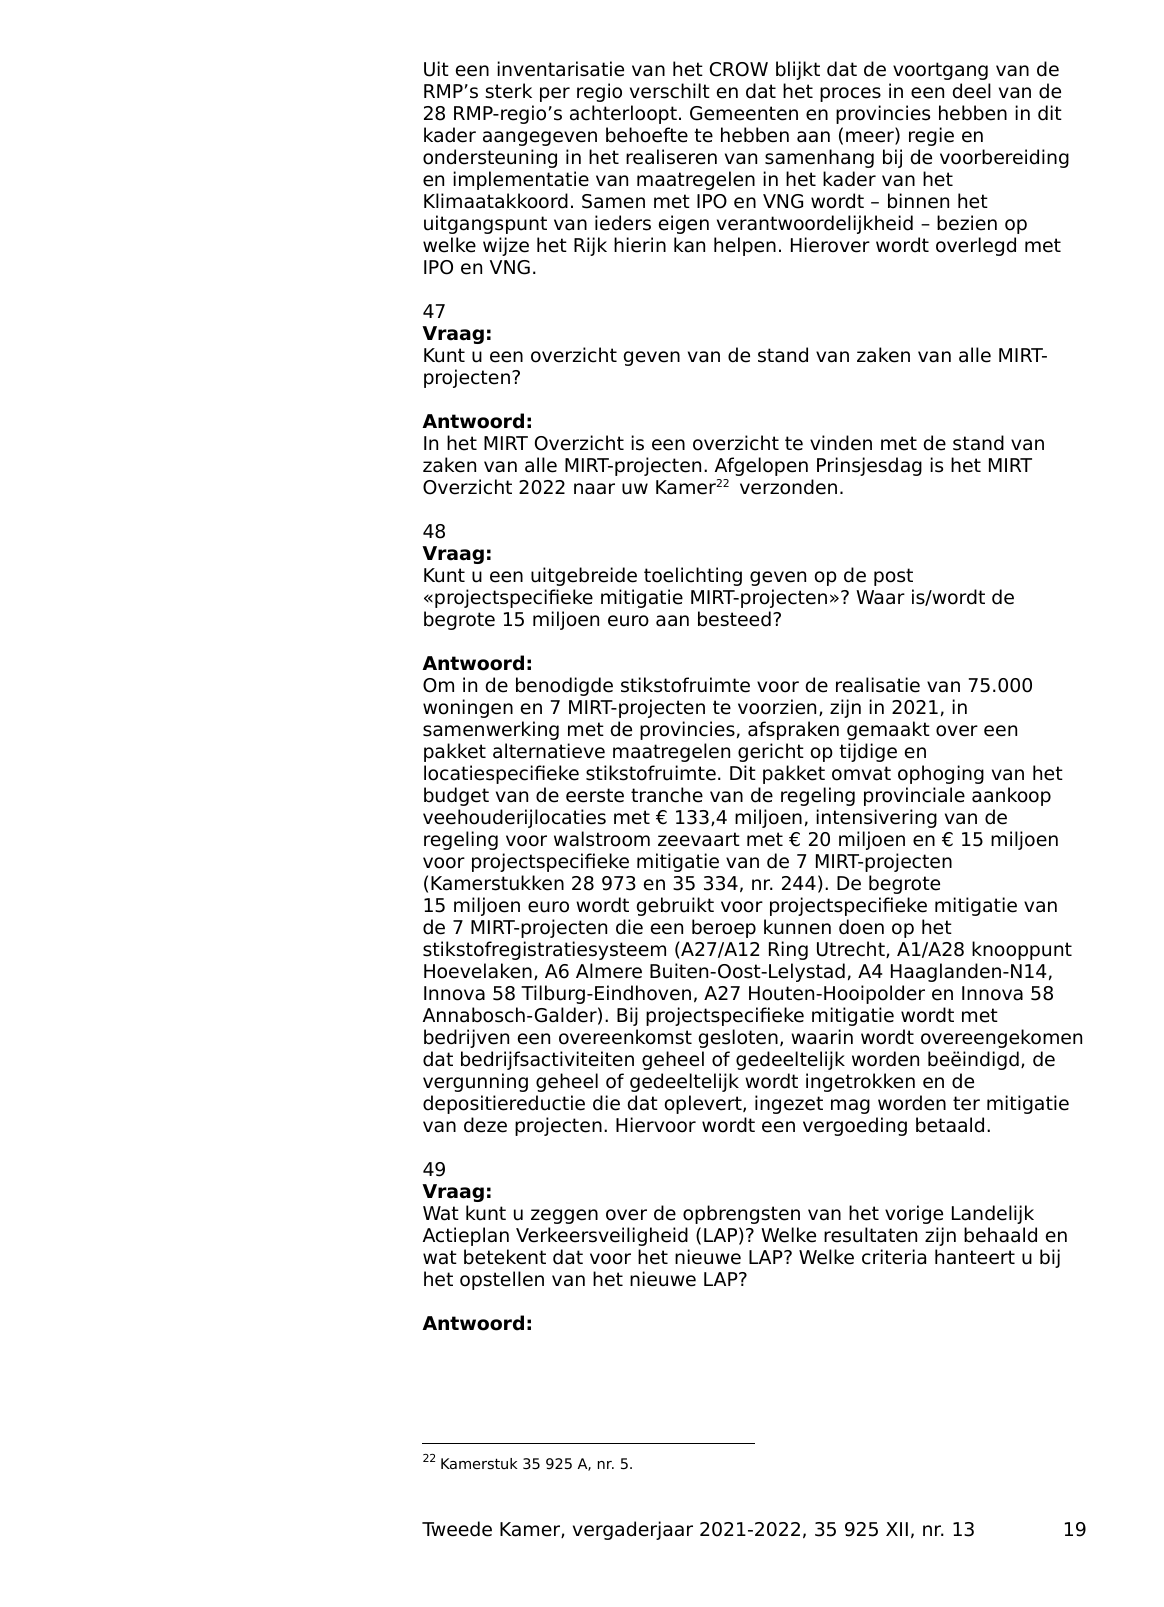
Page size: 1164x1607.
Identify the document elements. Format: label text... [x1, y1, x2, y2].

text Wat kunt u zeggen over de opbrengsten van het vorige Landelijk Actieplan Verkeersveiligheid (LAP)? Welke resultaten zijn behaald en wat betekent dat voor het nieuwe LAP? Welke criteria hanteert u bij het opstellen van het nieuwe LAP? [422, 1203, 1087, 1291]
text Om in de benodigde stikstofruimte voor de realisatie van 75.000 woningen en 7 MIRT-projecten te voorzien, zijn in 2021, in samenwerking met de provincies, afspraken gemaakt over een pakket alternatieve maatregelen gericht op tijdige en locatiespecifieke stikstofruimte. Dit pakket omvat ophoging van het budget van de eerste tranche van de regeling provinciale aankoop veehouderijlocaties met € 133,4 miljoen, intensivering van de regeling voor walstroom zeevaart met € 20 miljoen en € 15 miljoen voor projectspecifieke mitigatie van de 7 MIRT-projecten (Kamerstukken 28 973 en 35 334, nr. 244). De begrote 15 miljoen euro wordt gebruikt voor projectspecifieke mitigatie van de 7 MIRT-projecten die een beroep kunnen doen op het stikstofregistratiesysteem (A27/A12 Ring Utrecht, A1/A28 knooppunt Hoevelaken, A6 Almere Buiten-Oost-Lelystad, A4 Haaglanden-N14, Innova 58 Tilburg-Eindhoven, A27 Houten-Hooipolder en Innova 58 Annabosch-Galder). Bij projectspecifieke mitigatie wordt met bedrijven een overeenkomst gesloten, waarin wordt overeengekomen dat bedrijfsactiviteiten geheel of gedeeltelijk worden beëindigd, de vergunning geheel of gedeeltelijk wordt ingetrokken en de depositiereductie die dat oplevert, ingezet mag worden ter mitigatie van deze projecten. Hiervoor wordt een vergoeding betaald. [422, 675, 1087, 1137]
text Antwoord: [422, 653, 1087, 675]
text Antwoord: [422, 411, 1087, 433]
text Uit een inventarisatie van het CROW blijkt dat de voortgang van de RMP’s sterk per regio verschilt en dat het proces in een deel van de 28 RMP-regio’s achterloopt. Gemeenten en provincies hebben in dit kader aangegeven behoefte te hebben aan (meer) regie en ondersteuning in het realiseren van samenhang bij de voorbereiding en implementatie van maatregelen in het kader van het Klimaatakkoord. Samen met IPO en VNG wordt – binnen het uitgangspunt van ieders eigen verantwoordelijkheid – bezien op welke wijze het Rijk hierin kan helpen. Hierover wordt overlegd met IPO en VNG. [422, 59, 1087, 279]
text 49 [422, 1159, 1087, 1181]
text Vraag: [422, 543, 1087, 565]
text Kamerstuk 35 925 A, nr. 5. [422, 1452, 1087, 1474]
text Kunt u een uitgebreide toelichting geven op de post «projectspecifieke mitigatie MIRT-projecten»? Waar is/wordt de begrote 15 miljoen euro aan besteed? [422, 565, 1087, 631]
text Kunt u een overzicht geven van de stand van zaken van alle MIRT-projecten? [422, 345, 1087, 389]
text Vraag: [422, 1181, 1087, 1203]
text 48 [422, 521, 1087, 543]
text 47 [422, 301, 1087, 323]
text Vraag: [422, 323, 1087, 345]
text In het MIRT Overzicht is een overzicht te vinden met de stand van zaken van alle MIRT-projecten. Afgelopen Prinsjesdag is het MIRT Overzicht 2022 naar uw Kamer verzonden. [422, 433, 1087, 499]
text Antwoord: [422, 1313, 1087, 1335]
